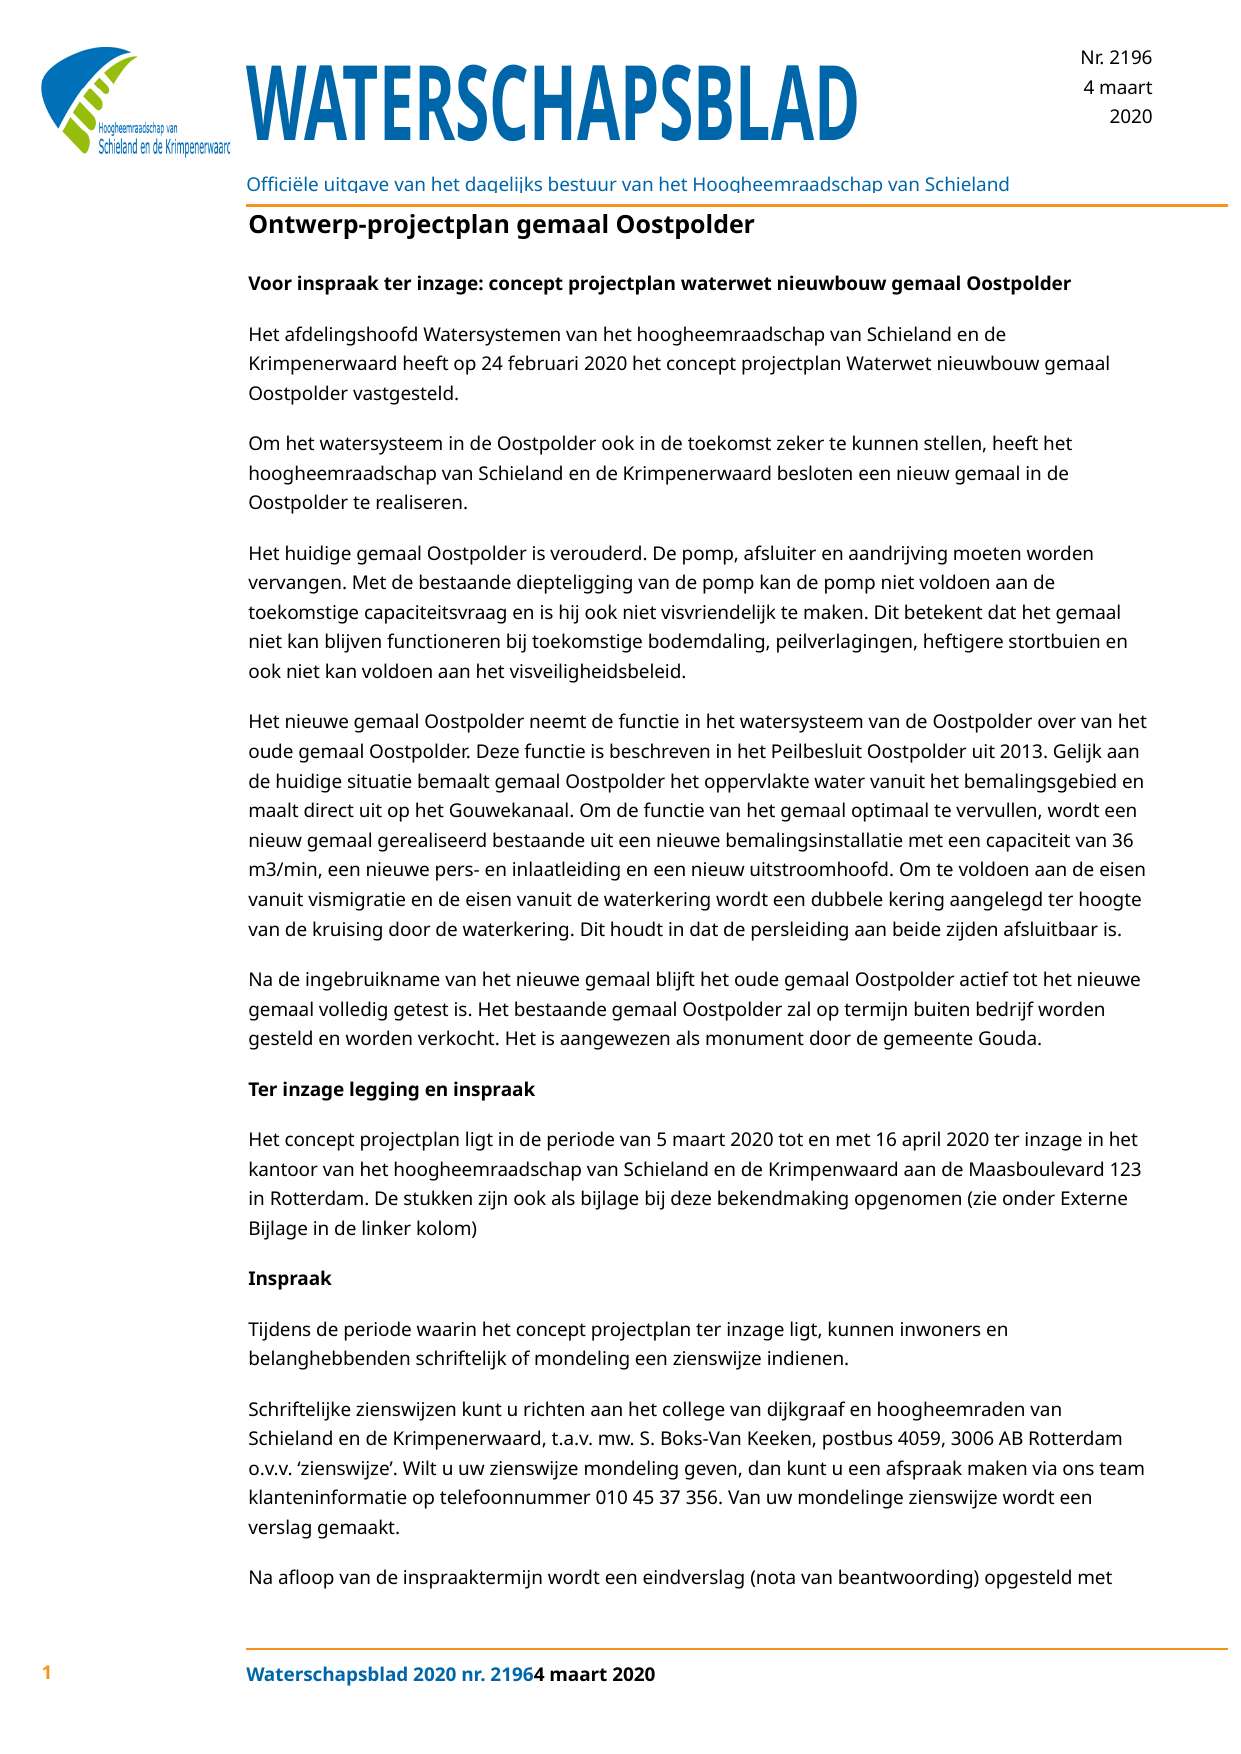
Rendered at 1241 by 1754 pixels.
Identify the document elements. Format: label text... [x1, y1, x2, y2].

text Voor inspraak ter inzage: concept projectplan waterwet nieuwbouw gemaal Oostpolder [248, 270, 1152, 296]
text Het afdelingshoofd Watersystemen van het hoogheemraadschap van Schieland en de Krimpenerwaard heeft op 24 februari 2020 het concept projectplan Waterwet nieuwbouw gemaal Oostpolder vastgesteld. [248, 321, 1152, 406]
text Na de ingebruikname van het nieuwe gemaal blijft het oude gemaal Oostpolder actief tot het nieuwe gemaal volledig getest is. Het bestaande gemaal Oostpolder zal op termijn buiten bedrijf worden gesteld en worden verkocht. Het is aangewezen als monument door de gemeente Gouda. [248, 966, 1152, 1051]
text Ter inzage legging en inspraak [248, 1076, 1152, 1101]
picture [41, 47, 231, 172]
text Om het watersysteem in de Oostpolder ook in de toekomst zeker te kunnen stellen, heeft het hoogheemraadschap van Schieland en de Krimpenerwaard besloten een nieuw gemaal in de Oostpolder te realiseren. [248, 430, 1152, 515]
text Inspraak [248, 1265, 1152, 1291]
text Tijdens de periode waarin het concept projectplan ter inzage ligt, kunnen inwoners en belanghebbenden schriftelijk of mondeling een zienswijze indienen. [248, 1316, 1152, 1371]
text Na afloop van de inspraaktermijn wordt een eindverslag (nota van beantwoording) opgesteld met [248, 1564, 1152, 1590]
text Schriftelijke zienswijzen kunt u richten aan het college van dijkgraaf en hoog­heemraden van Schieland en de Krimpenerwaard, t.a.v. mw. S. Boks-Van Keeken, postbus 4059, 3006 AB Rotterdam o.v.v. ‘zienswijze’. Wilt u uw zienswijze mondeling geven, dan kunt u een afspraak maken via ons team klanteninformatie op telefoonnummer 010 45 37 356. Van uw mondelinge zienswijze wordt een verslag gemaakt. [248, 1396, 1152, 1540]
text Het nieuwe gemaal Oostpolder neemt de functie in het watersysteem van de Oostpolder over van het oude gemaal Oostpolder. Deze functie is beschreven in het Peilbesluit Oostpolder uit 2013. Gelijk aan de huidige situatie bemaalt gemaal Oostpolder het oppervlakte water vanuit het bemalingsgebied en maalt direct uit op het Gouwekanaal. Om de functie van het gemaal optimaal te vervullen, wordt een nieuw gemaal gerealiseerd bestaande uit een nieuwe bemalingsinstallatie met een capaciteit van 36 m3/min, een nieuwe pers- en inlaatleiding en een nieuw uitstroomhoofd. Om te voldoen aan de eisen vanuit vismigratie en de eisen vanuit de waterkering wordt een dubbele kering aangelegd ter hoogte van de kruising door de waterkering. Dit houdt in dat de persleiding aan beide zijden afsluitbaar is. [248, 709, 1152, 941]
text Het huidige gemaal Oostpolder is verouderd. De pomp, afsluiter en aandrijving moeten worden vervangen. Met de bestaande diepteligging van de pomp kan de pomp niet voldoen aan de toekomstige capaciteitsvraag en is hij ook niet visvriendelijk te maken. Dit betekent dat het gemaal niet kan blijven functioneren bij toekomstige bodemdaling, peilverlagingen, heftigere stortbuien en ook niet kan voldoen aan het visveiligheidsbeleid. [248, 540, 1152, 684]
text Het concept projectplan ligt in de periode van 5 maart 2020 tot en met 16 april 2020 ter inzage in het kantoor van het hoogheemraadschap van Schieland en de Krimpenwaard aan de Maasboulevard 123 in Rotterdam. De stukken zijn ook als bijlage bij deze bekendmaking opgenomen (zie onder Externe Bijlage in de linker kolom) [248, 1126, 1152, 1241]
text Ontwerp-projectplan gemaal Oostpolder [248, 207, 1152, 241]
